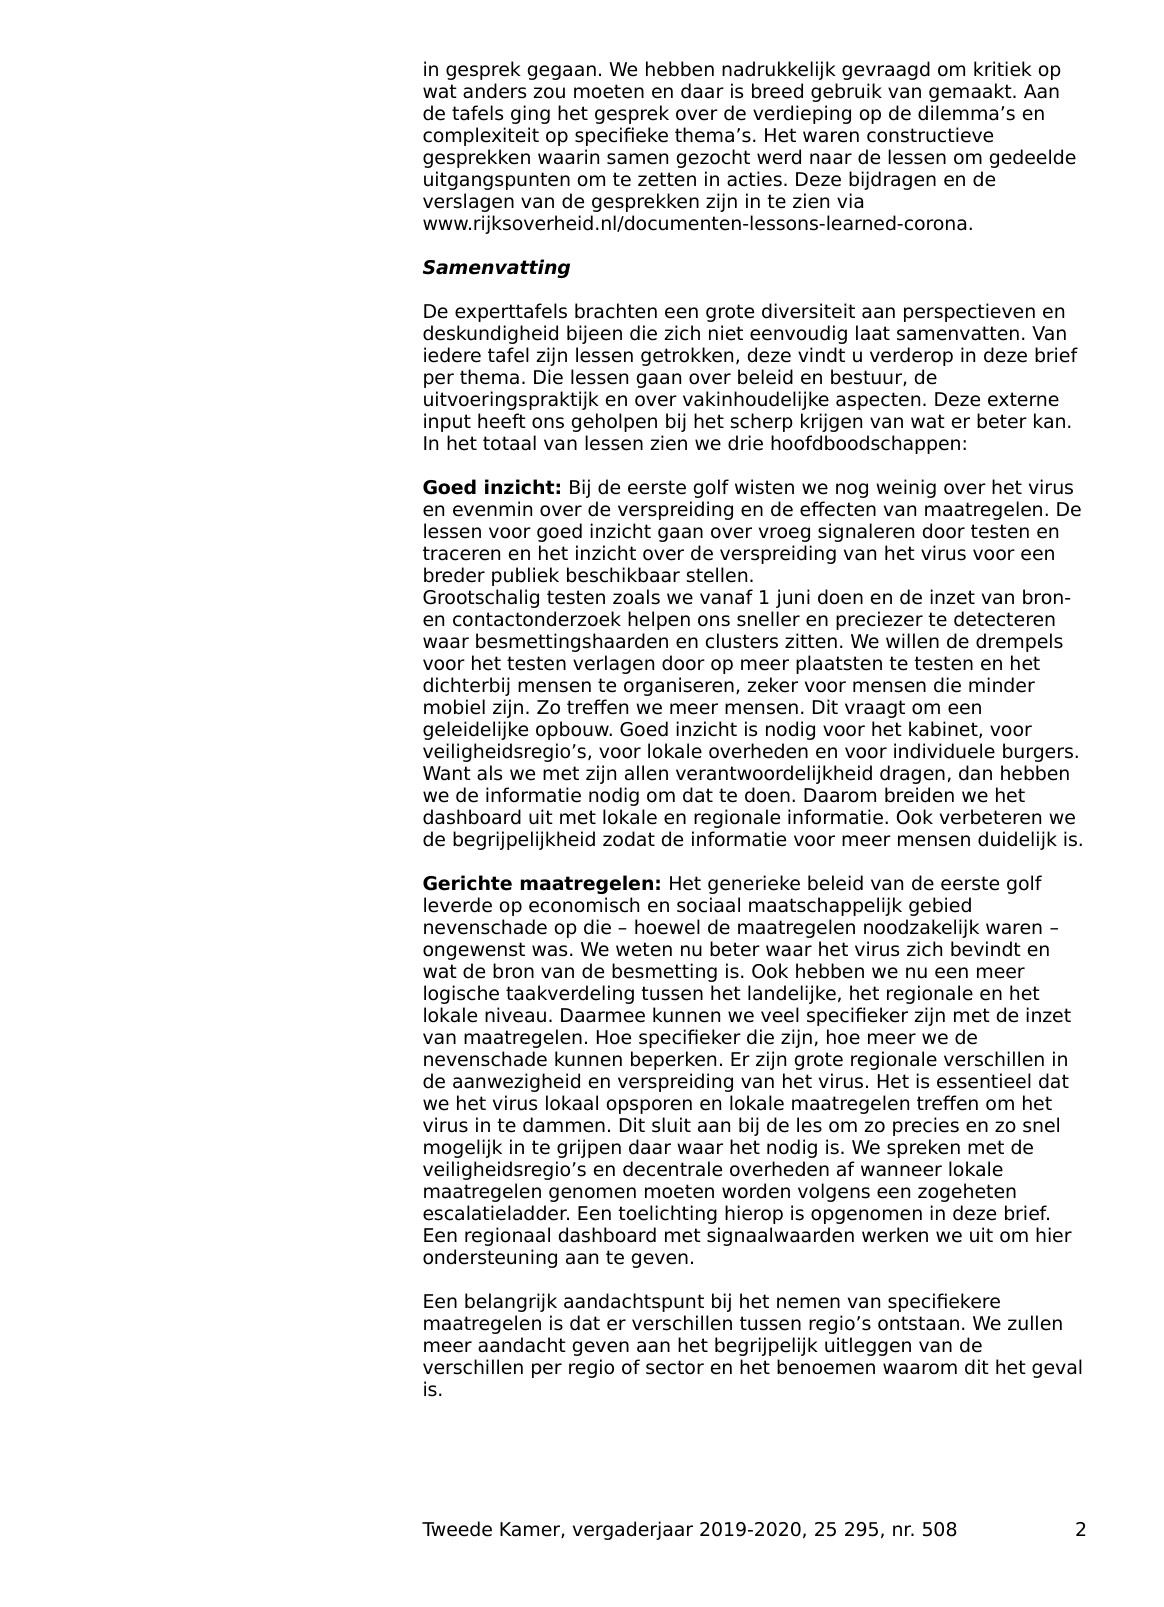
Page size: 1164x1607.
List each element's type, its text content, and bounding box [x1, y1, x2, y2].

subtitle Samenvatting [422, 257, 1087, 279]
text Grootschalig testen zoals we vanaf 1 juni doen en de inzet van bron- en contactonderzoek helpen ons sneller en preciezer te detecteren waar besmettingshaarden en clusters zitten. We willen de drempels voor het testen verlagen door op meer plaatsten te testen en het dichterbij mensen te organiseren, zeker voor mensen die minder mobiel zijn. Zo treffen we meer mensen. Dit vraagt om een geleidelijke opbouw. Goed inzicht is nodig voor het kabinet, voor veiligheidsregio’s, voor lokale overheden en voor individuele burgers. Want als we met zijn allen verantwoordelijkheid dragen, dan hebben we de informatie nodig om dat te doen. Daarom breiden we het dashboard uit met lokale en regionale informatie. Ook verbeteren we de begrijpelijkheid zodat de informatie voor meer mensen duidelijk is. [422, 587, 1087, 851]
text De experttafels brachten een grote diversiteit aan perspectieven en deskundigheid bijeen die zich niet eenvoudig laat samenvatten. Van iedere tafel zijn lessen getrokken, deze vindt u verderop in deze brief per thema. Die lessen gaan over beleid en bestuur, de uitvoeringspraktijk en over vakinhoudelijke aspecten. Deze externe input heeft ons geholpen bij het scherp krijgen van wat er beter kan. In het totaal van lessen zien we drie hoofdboodschappen: [422, 301, 1087, 455]
text Gerichte maatregelen: Het generieke beleid van de eerste golf leverde op economisch en sociaal maatschappelijk gebied nevenschade op die – hoewel de maatregelen noodzakelijk waren – ongewenst was. We weten nu beter waar het virus zich bevindt en wat de bron van de besmetting is. Ook hebben we nu een meer logische taakverdeling tussen het landelijke, het regionale en het lokale niveau. Daarmee kunnen we veel specifieker zijn met de inzet van maatregelen. Hoe specifieker die zijn, hoe meer we de nevenschade kunnen beperken. Er zijn grote regionale verschillen in de aanwezigheid en verspreiding van het virus. Het is essentieel dat we het virus lokaal opsporen en lokale maatregelen treffen om het virus in te dammen. Dit sluit aan bij de les om zo precies en zo snel mogelijk in te grijpen daar waar het nodig is. We spreken met de veiligheidsregio’s en decentrale overheden af wanneer lokale maatregelen genomen moeten worden volgens een zogeheten escalatieladder. Een toelichting hierop is opgenomen in deze brief. Een regionaal dashboard met signaalwaarden werken we uit om hier ondersteuning aan te geven. [422, 873, 1087, 1269]
text Goed inzicht: Bij de eerste golf wisten we nog weinig over het virus en evenmin over de verspreiding en de effecten van maatregelen. De lessen voor goed inzicht gaan over vroeg signaleren door testen en traceren en het inzicht over de verspreiding van het virus voor een breder publiek beschikbaar stellen. [422, 477, 1087, 587]
text in gesprek gegaan. We hebben nadrukkelijk gevraagd om kritiek op wat anders zou moeten en daar is breed gebruik van gemaakt. Aan de tafels ging het gesprek over de verdieping op de dilemma’s en complexiteit op specifieke thema’s. Het waren constructieve gesprekken waarin samen gezocht werd naar de lessen om gedeelde uitgangspunten om te zetten in acties. Deze bijdragen en de verslagen van de gesprekken zijn in te zien via www.rijksoverheid.nl/documenten-lessons-learned-corona. [422, 59, 1087, 235]
text Een belangrijk aandachtspunt bij het nemen van specifiekere maatregelen is dat er verschillen tussen regio’s ontstaan. We zullen meer aandacht geven aan het begrijpelijk uitleggen van de verschillen per regio of sector en het benoemen waarom dit het geval is. [422, 1291, 1087, 1401]
